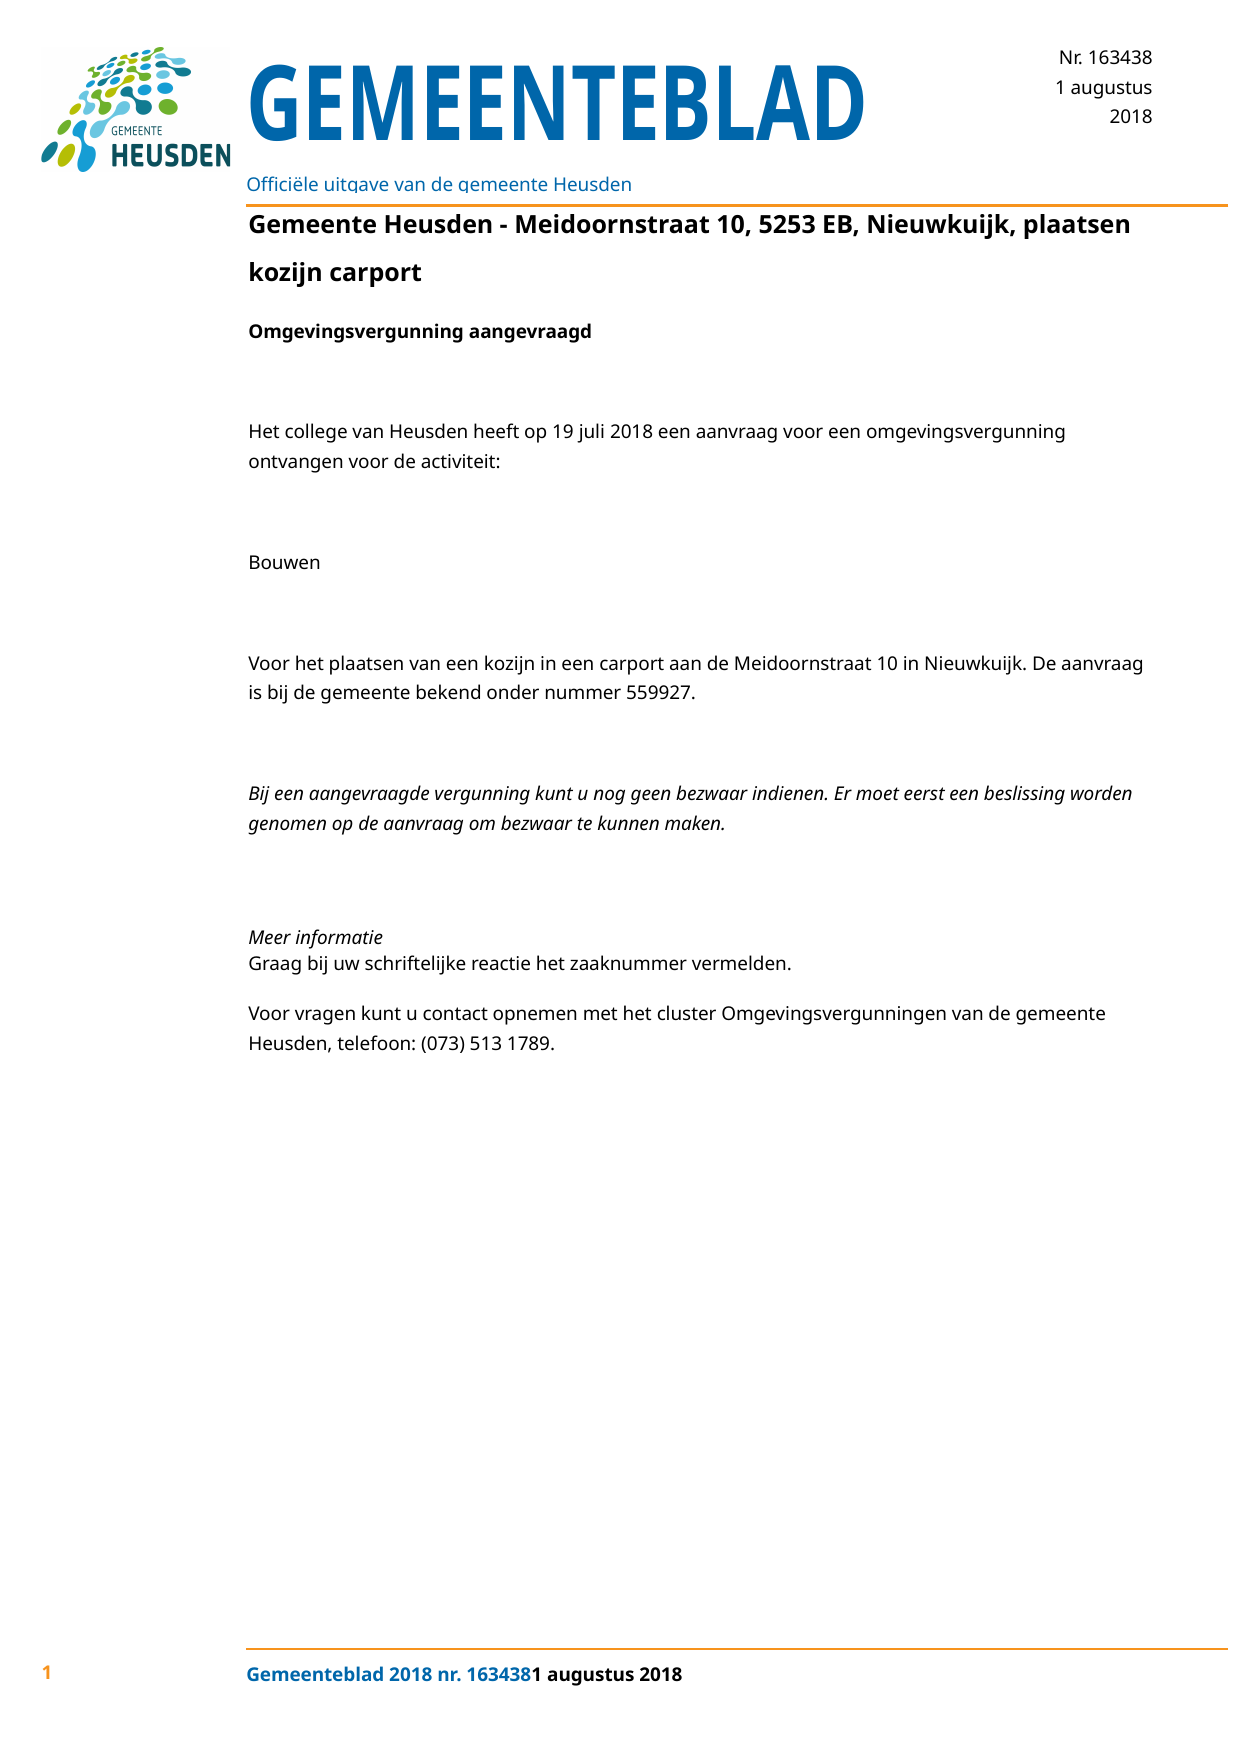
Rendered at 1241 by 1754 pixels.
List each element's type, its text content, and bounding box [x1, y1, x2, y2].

text Voor het plaatsen van een kozijn in een carport aan de Meidoornstraat 10 in Nieuwkuijk. De aanvraag is bij de gemeente bekend onder nummer 559927. [248, 650, 1152, 705]
text Het college van Heusden heeft op 19 juli 2018 een aanvraag voor een omgevingsvergunning ontvangen voor de activiteit: [248, 419, 1152, 474]
picture [41, 47, 231, 172]
text Gemeente Heusden - Meidoornstraat 10, 5253 EB, Nieuwkuijk, plaatsen kozijn carport [248, 207, 1152, 288]
text Graag bij uw schriftelijke reactie het zaaknummer vermelden. [248, 950, 1152, 976]
text Bouwen [248, 549, 1152, 575]
text Bij een aangevraagde vergunning kunt u nog geen bezwaar indienen. Er moet eerst een beslissing worden genomen op de aanvraag om bezwaar te kunnen maken. [248, 780, 1152, 836]
text Voor vragen kunt u contact opnemen met het cluster Omgevingsvergunningen van de gemeente Heusden, telefoon: (073) 513 1789. [248, 1001, 1152, 1056]
text Omgevingsvergunning aangevraagd [248, 318, 1152, 344]
text Meer informatie [248, 924, 1152, 950]
